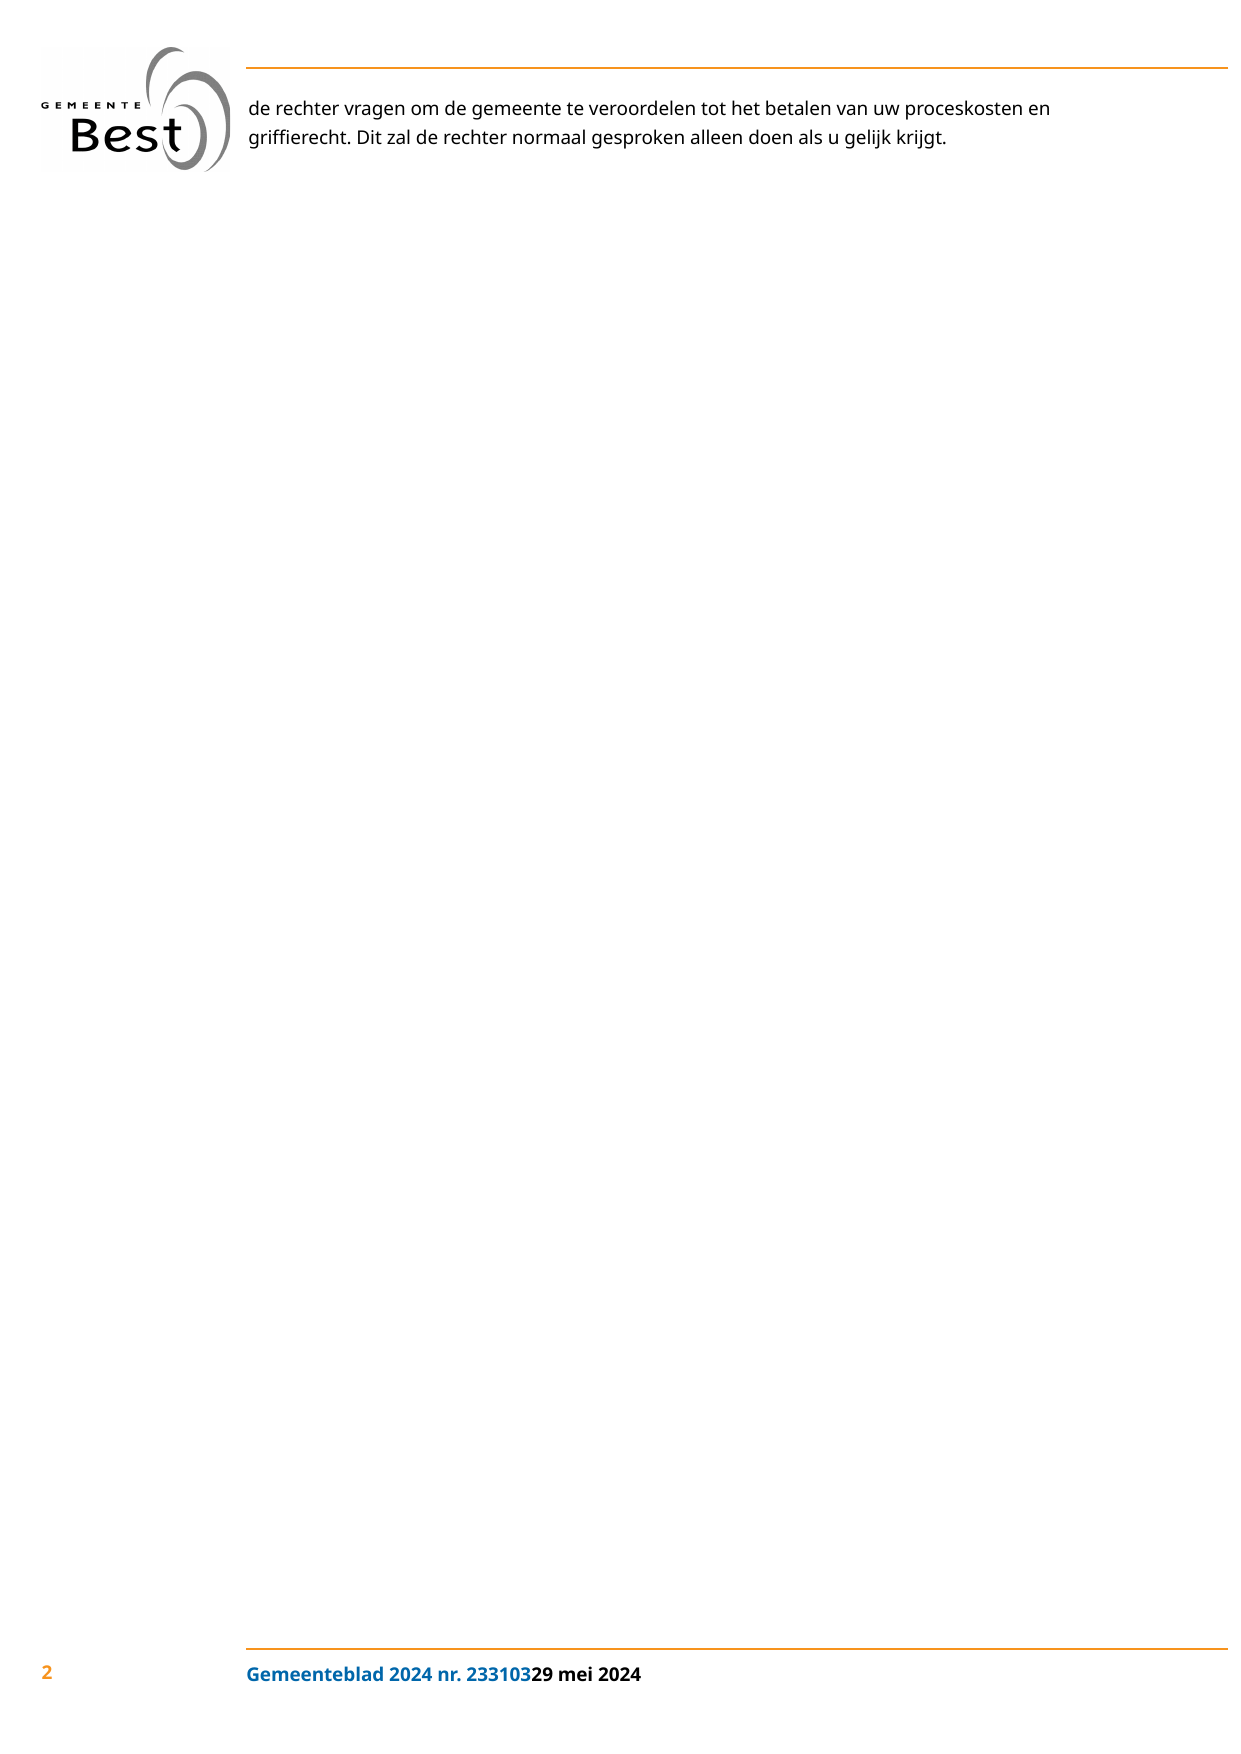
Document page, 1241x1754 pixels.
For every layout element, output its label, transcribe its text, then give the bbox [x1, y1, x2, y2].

picture [41, 47, 231, 172]
text de rechter vragen om de gemeente te veroordelen tot het betalen van uw proceskosten en griffierecht. Dit zal de rechter normaal gesproken alleen doen als u gelijk krijgt. [248, 95, 1152, 150]
